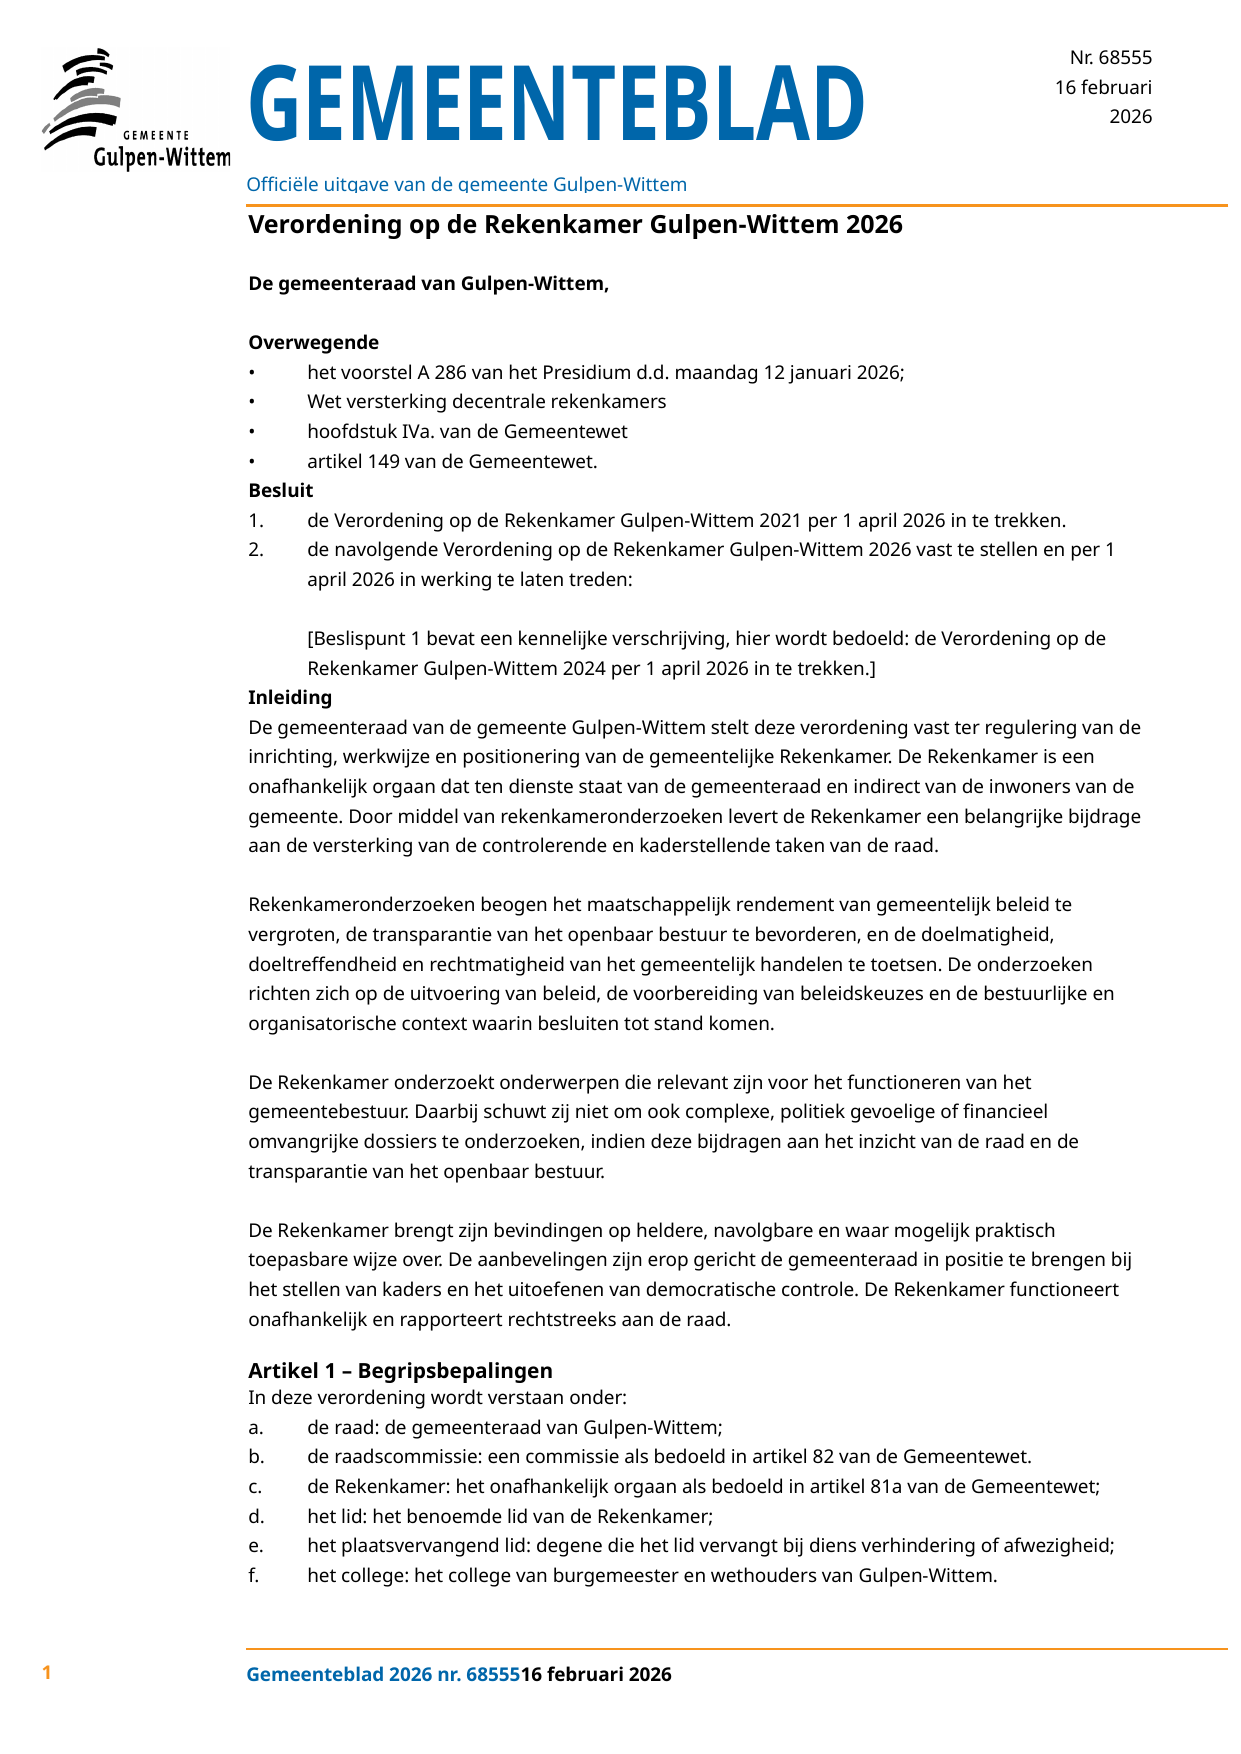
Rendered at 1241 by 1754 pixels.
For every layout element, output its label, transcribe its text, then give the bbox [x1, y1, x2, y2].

text Overwegende [248, 329, 1152, 355]
list de navolgende Verordening op de Rekenkamer Gulpen-Wittem 2026 vast te stellen en per 1 april 2026 in werking te laten treden: [248, 537, 1152, 592]
text Artikel 1 – Begripsbepalingen [248, 1356, 1152, 1384]
text Verordening op de Rekenkamer Gulpen-Wittem 2026 [248, 207, 1152, 241]
list het plaatsvervangend lid: degene die het lid vervangt bij diens verhindering of afwezigheid; [248, 1532, 1152, 1558]
list de Verordening op de Rekenkamer Gulpen-Wittem 2021 per 1 april 2026 in te trekken. [248, 507, 1152, 533]
text De gemeenteraad van Gulpen-Wittem, [248, 270, 1152, 296]
list artikel 149 van de Gemeentewet. [248, 448, 1152, 473]
list de Rekenkamer: het onafhankelijk orgaan als bedoeld in artikel 81a van de Gemeentewet; [248, 1473, 1152, 1499]
list het college: het college van burgemeester en wethouders van Gulpen-Wittem. [248, 1562, 1152, 1588]
text Inleiding [248, 684, 1152, 710]
text In deze verordening wordt verstaan onder: [248, 1384, 1152, 1410]
list Wet versterking decentrale rekenkamers [248, 389, 1152, 414]
list het lid: het benoemde lid van de Rekenkamer; [248, 1503, 1152, 1529]
text De Rekenkamer onderzoekt onderwerpen die relevant zijn voor het functioneren van het gemeentebestuur. Daarbij schuwt zij niet om ook complexe, politiek gevoelige of financieel omvangrijke dossiers te onderzoeken, indien deze bijdragen aan het inzicht van de raad en de transparantie van het openbaar bestuur. [248, 1069, 1152, 1183]
text De gemeenteraad van de gemeente Gulpen-Wittem stelt deze verordening vast ter regulering van de inrichting, werkwijze en positionering van de gemeentelijke Rekenkamer. De Rekenkamer is een onafhankelijk orgaan dat ten dienste staat van de gemeenteraad en indirect van de inwoners van de gemeente. Door middel van rekenkameronderzoeken levert de Rekenkamer een belangrijke bijdrage aan de versterking van de controlerende en kaderstellende taken van de raad. [248, 714, 1152, 858]
text De Rekenkamer brengt zijn bevindingen op heldere, navolgbare en waar mogelijk praktisch toepasbare wijze over. De aanbevelingen zijn erop gericht de gemeenteraad in positie te brengen bij het stellen van kaders en het uitoefenen van democratische controle. De Rekenkamer functioneert onafhankelijk en rapporteert rechtstreeks aan de raad. [248, 1217, 1152, 1331]
list het voorstel A 286 van het Presidium d.d. maandag 12 januari 2026; [248, 359, 1152, 385]
list hoofdstuk IVa. van de Gemeentewet [248, 418, 1152, 444]
picture [41, 47, 231, 172]
text Rekenkameronderzoeken beogen het maatschappelijk rendement van gemeentelijk beleid te vergroten, de transparantie van het openbaar bestuur te bevorderen, en de doelmatigheid, doeltreffendheid en rechtmatigheid van het gemeentelijk handelen te toetsen. De onderzoeken richten zich op de uitvoering van beleid, de voorbereiding van beleidskeuzes en de bestuurlijke en organisatorische context waarin besluiten tot stand komen. [248, 892, 1152, 1036]
list [Beslispunt 1 bevat een kennelijke verschrijving, hier wordt bedoeld: de Verordening op de Rekenkamer Gulpen-Wittem 2024 per 1 april 2026 in te trekken.] [248, 625, 1152, 681]
list de raad: de gemeenteraad van Gulpen-Wittem; [248, 1414, 1152, 1440]
list de raadscommissie: een commissie als bedoeld in artikel 82 van de Gemeentewet. [248, 1444, 1152, 1469]
text Besluit [248, 477, 1152, 503]
